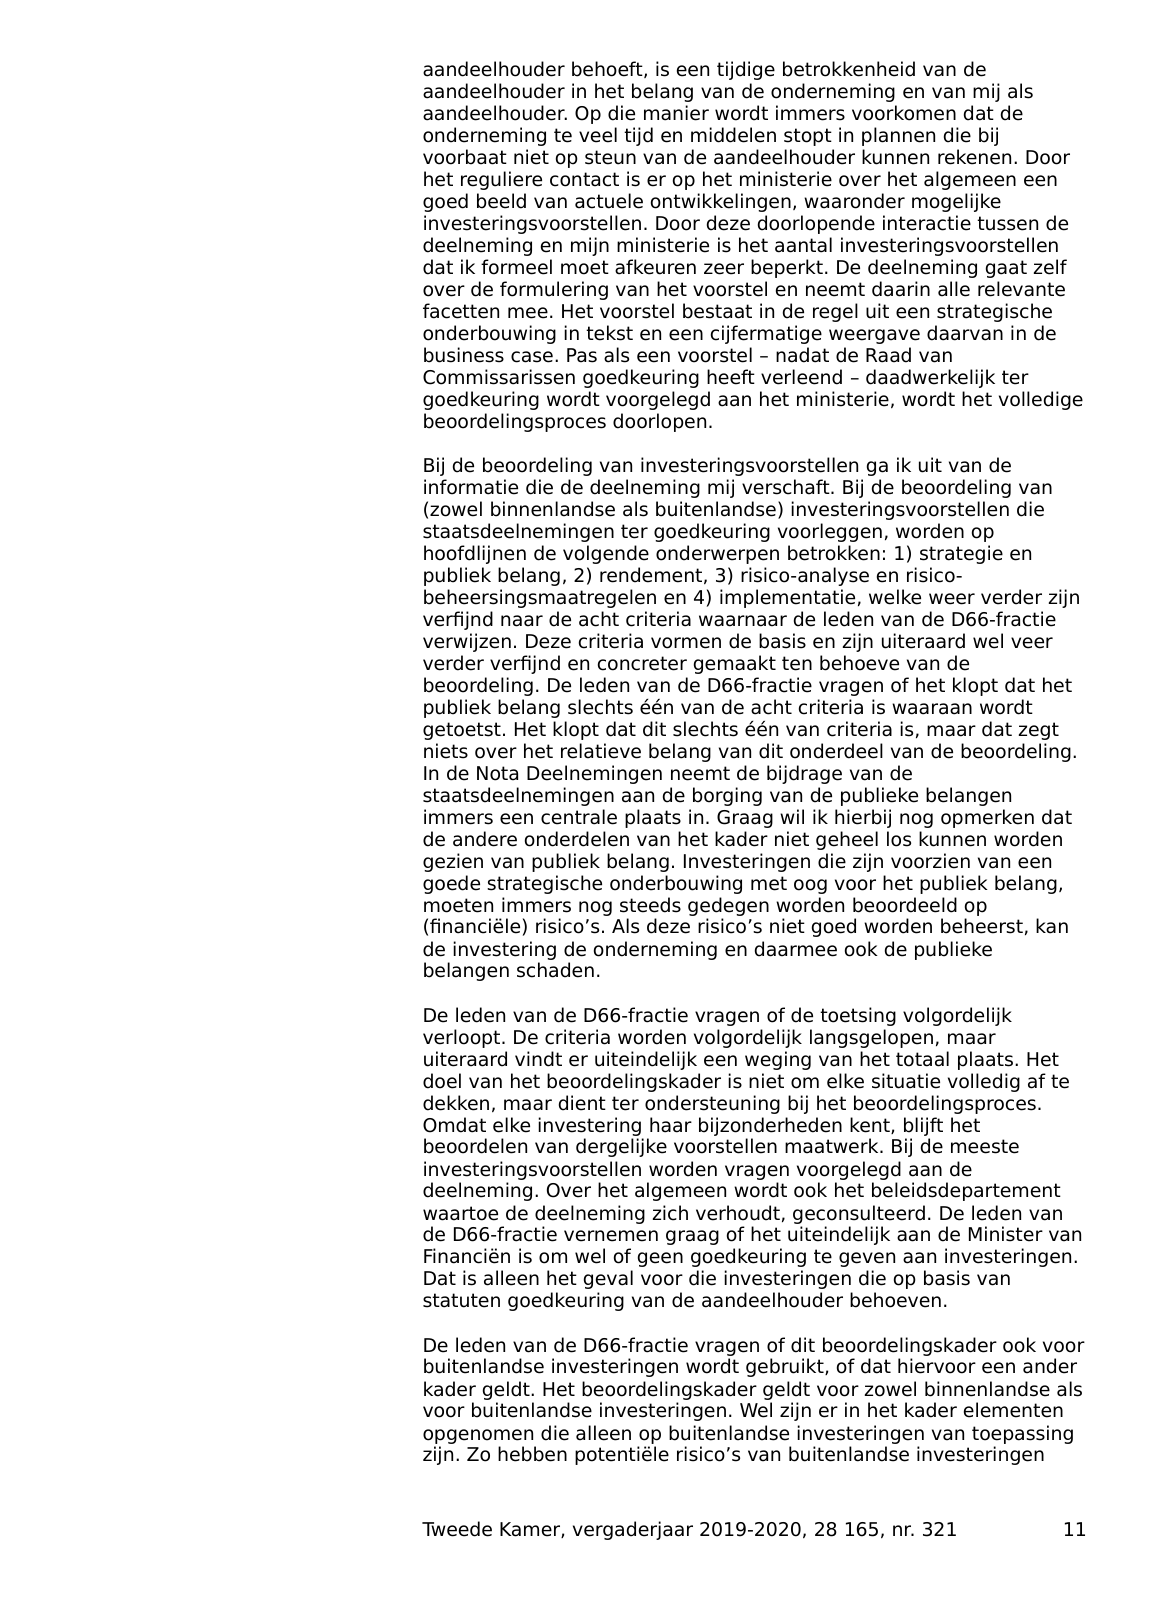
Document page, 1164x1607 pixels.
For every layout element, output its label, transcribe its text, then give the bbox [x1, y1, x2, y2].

text De leden van de D66-fractie vragen of de toetsing volgordelijk verloopt. De criteria worden volgordelijk langsgelopen, maar uiteraard vindt er uiteindelijk een weging van het totaal plaats. Het doel van het beoordelingskader is niet om elke situatie volledig af te dekken, maar dient ter ondersteuning bij het beoordelingsproces. Omdat elke investering haar bijzonderheden kent, blijft het beoordelen van dergelijke voorstellen maatwerk. Bij de meeste investeringsvoorstellen worden vragen voorgelegd aan de deelneming. Over het algemeen wordt ook het beleidsdepartement waartoe de deelneming zich verhoudt, geconsulteerd. De leden van de D66-fractie vernemen graag of het uiteindelijk aan de Minister van Financiën is om wel of geen goedkeuring te geven aan investeringen. Dat is alleen het geval voor die investeringen die op basis van statuten goedkeuring van de aandeelhouder behoeven. [422, 1004, 1087, 1312]
text Bij de beoordeling van investeringsvoorstellen ga ik uit van de informatie die de deelneming mij verschaft. Bij de beoordeling van (zowel binnenlandse als buitenlandse) investeringsvoorstellen die staatsdeelnemingen ter goedkeuring voorleggen, worden op hoofdlijnen de volgende onderwerpen betrokken: 1) strategie en publiek belang, 2) rendement, 3) risico-analyse en risico-beheersingsmaatregelen en 4) implementatie, welke weer verder zijn verfijnd naar de acht criteria waarnaar de leden van de D66-fractie verwijzen. Deze criteria vormen de basis en zijn uiteraard wel veer verder verfijnd en concreter gemaakt ten behoeve van de beoordeling. De leden van de D66-fractie vragen of het klopt dat het publiek belang slechts één van de acht criteria is waaraan wordt getoetst. Het klopt dat dit slechts één van criteria is, maar dat zegt niets over het relatieve belang van dit onderdeel van de beoordeling. In de Nota Deelnemingen neemt de bijdrage van de staatsdeelnemingen aan de borging van de publieke belangen immers een centrale plaats in. Graag wil ik hierbij nog opmerken dat de andere onderdelen van het kader niet geheel los kunnen worden gezien van publiek belang. Investeringen die zijn voorzien van een goede strategische onderbouwing met oog voor het publiek belang, moeten immers nog steeds gedegen worden beoordeeld op (financiële) risico’s. Als deze risico’s niet goed worden beheerst, kan de investering de onderneming en daarmee ook de publieke belangen schaden. [422, 455, 1087, 982]
text aandeelhouder behoeft, is een tijdige betrokkenheid van de aandeelhouder in het belang van de onderneming en van mij als aandeelhouder. Op die manier wordt immers voorkomen dat de onderneming te veel tijd en middelen stopt in plannen die bij voorbaat niet op steun van de aandeelhouder kunnen rekenen. Door het reguliere contact is er op het ministerie over het algemeen een goed beeld van actuele ontwikkelingen, waaronder mogelijke investeringsvoorstellen. Door deze doorlopende interactie tussen de deelneming en mijn ministerie is het aantal investeringsvoorstellen dat ik formeel moet afkeuren zeer beperkt. De deelneming gaat zelf over de formulering van het voorstel en neemt daarin alle relevante facetten mee. Het voorstel bestaat in de regel uit een strategische onderbouwing in tekst en een cijfermatige weergave daarvan in de business case. Pas als een voorstel – nadat de Raad van Commissarissen goedkeuring heeft verleend – daadwerkelijk ter goedkeuring wordt voorgelegd aan het ministerie, wordt het volledige beoordelingsproces doorlopen. [422, 59, 1087, 433]
text De leden van de D66-fractie vragen of dit beoordelingskader ook voor buitenlandse investeringen wordt gebruikt, of dat hiervoor een ander kader geldt. Het beoordelingskader geldt voor zowel binnenlandse als voor buitenlandse investeringen. Wel zijn er in het kader elementen opgenomen die alleen op buitenlandse investeringen van toepassing zijn. Zo hebben potentiële risico’s van buitenlandse investeringen [422, 1334, 1087, 1466]
